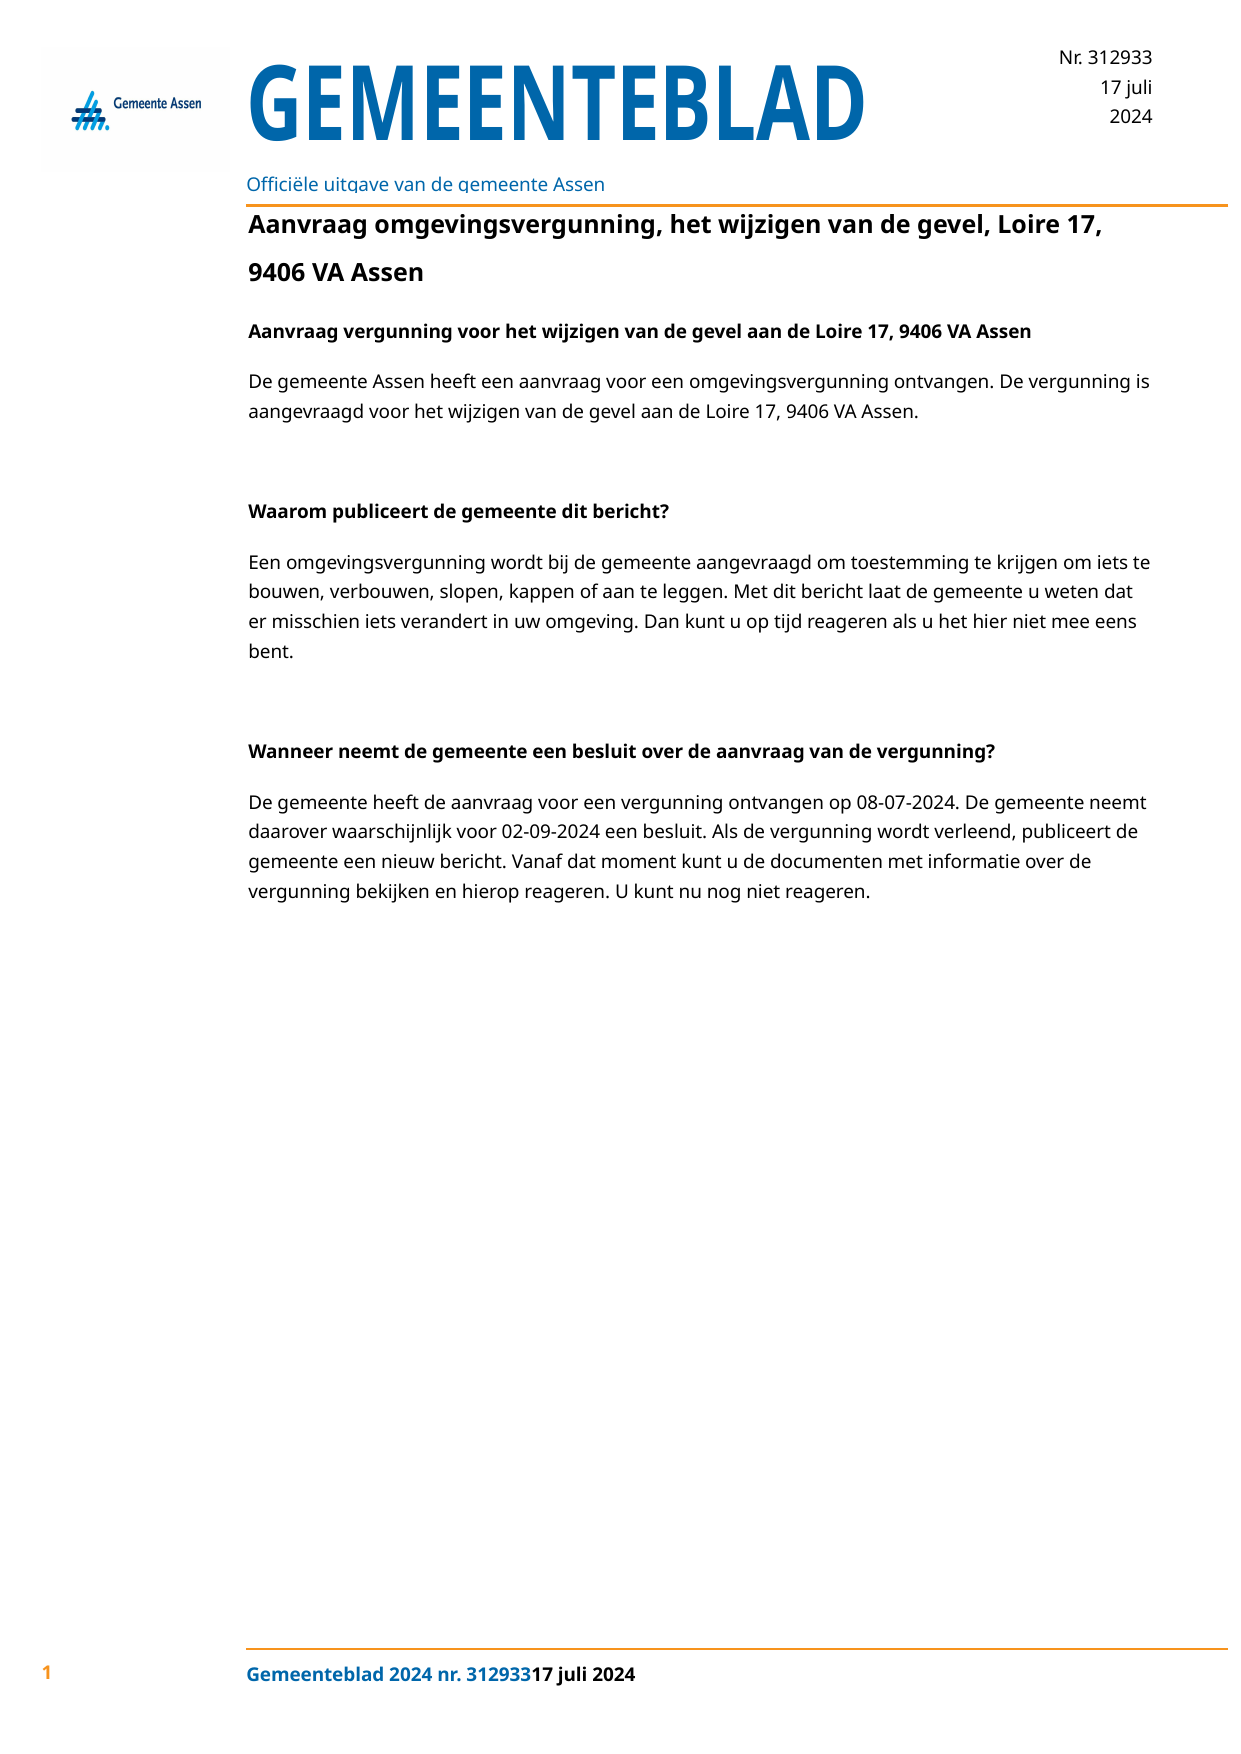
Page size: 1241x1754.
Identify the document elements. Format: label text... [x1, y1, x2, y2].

text De gemeente Assen heeft een aanvraag voor een omgevingsvergunning ontvangen. De vergunning is aangevraagd voor het wijzigen van de gevel aan de Loire 17, 9406 VA Assen. [248, 368, 1152, 424]
text Een omgevingsvergunning wordt bij de gemeente aangevraagd om toestemming te krijgen om iets te bouwen, verbouwen, slopen, kappen of aan te leggen. Met dit bericht laat de gemeente u weten dat er misschien iets verandert in uw omgeving. Dan kunt u op tijd reageren als u het hier niet mee eens bent. [248, 549, 1152, 664]
picture [41, 47, 231, 172]
text Aanvraag vergunning voor het wijzigen van de gevel aan de Loire 17, 9406 VA Assen [248, 318, 1152, 344]
text De gemeente heeft de aanvraag voor een vergunning ontvangen op 08-07-2024. De gemeente neemt daarover waarschijnlijk voor 02-09-2024 een besluit. Als de vergunning wordt verleend, publiceert de gemeente een nieuw bericht. Vanaf dat moment kunt u de documenten met informatie over de vergunning bekijken en hierop reageren. U kunt nu nog niet reageren. [248, 789, 1152, 904]
text Waarom publiceert de gemeente dit bericht? [248, 499, 1152, 524]
text Wanneer neemt de gemeente een besluit over de aanvraag van de vergunning? [248, 739, 1152, 764]
text Aanvraag omgevingsvergunning, het wijzigen van de gevel, Loire 17, 9406 VA Assen [248, 207, 1152, 288]
